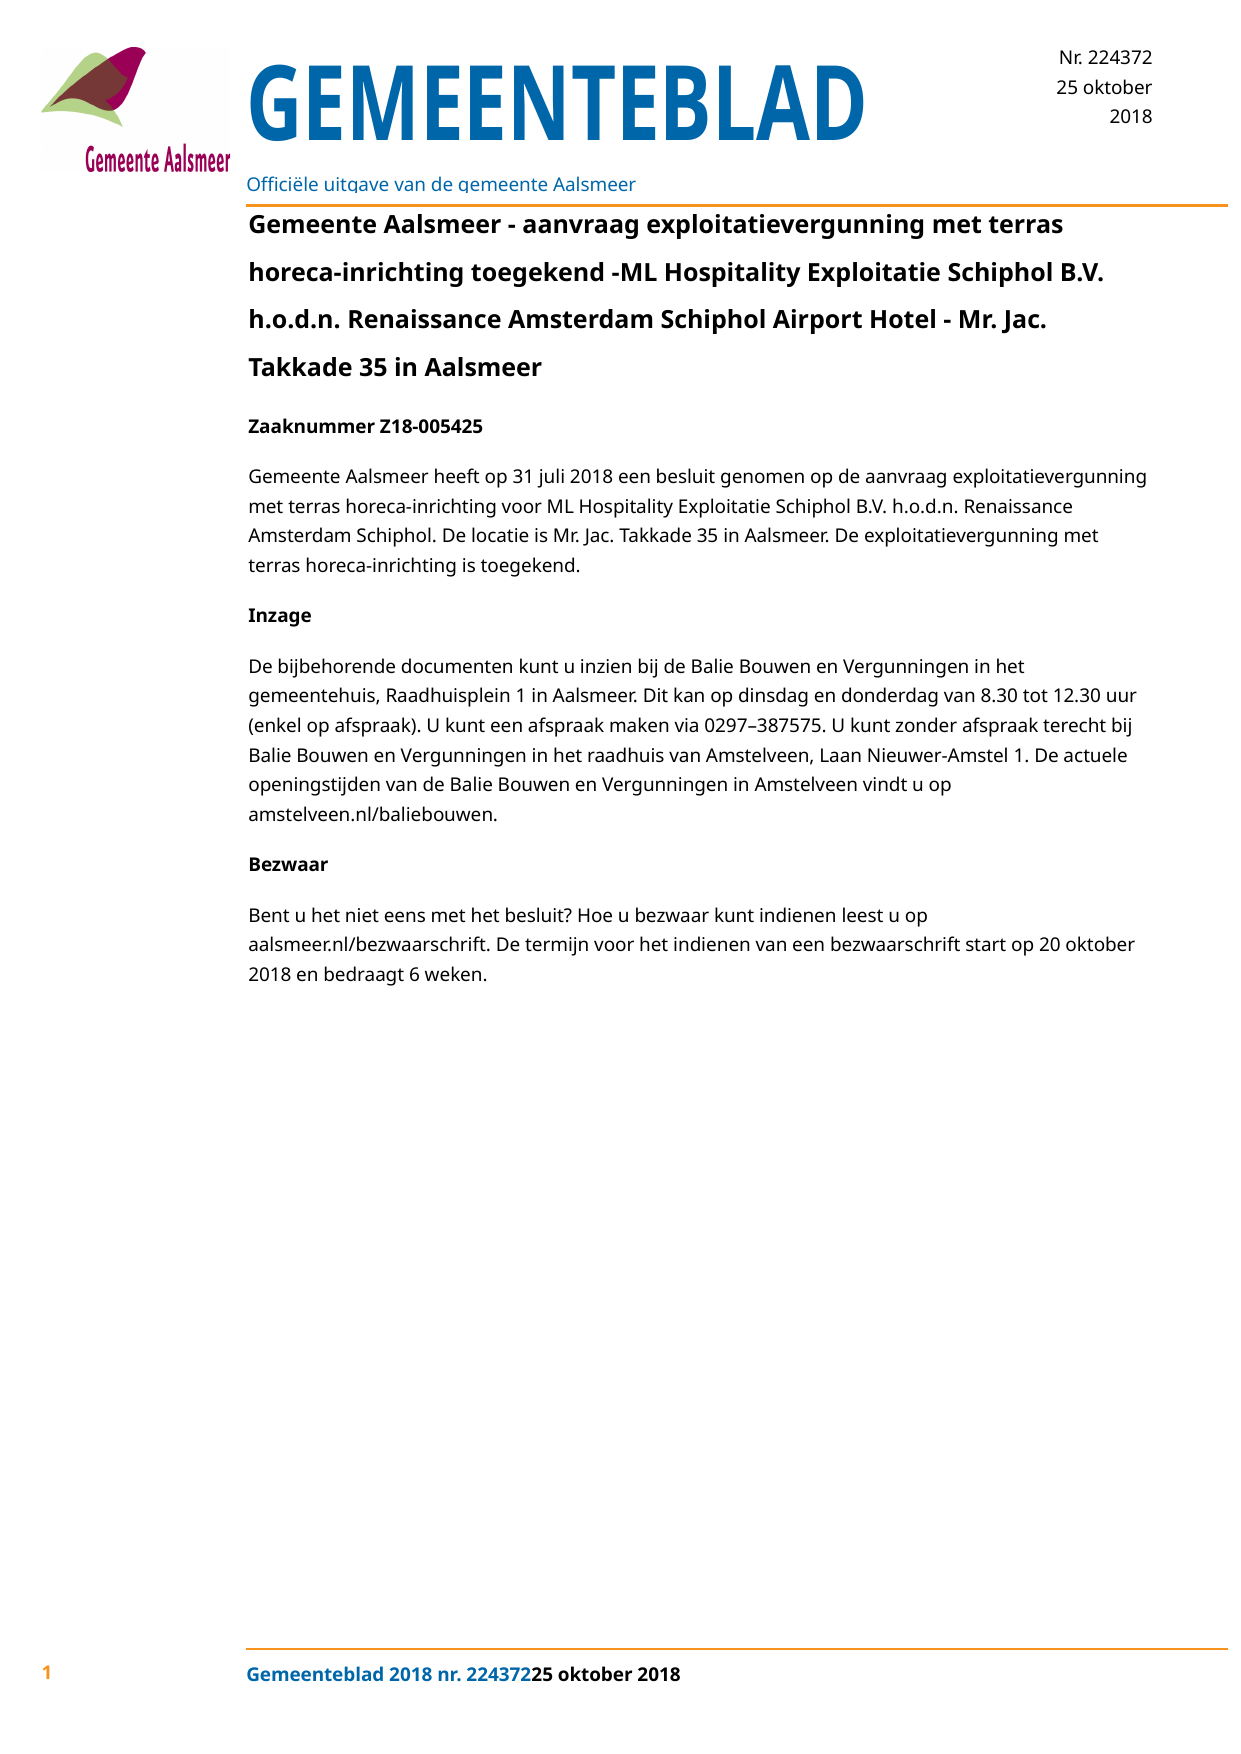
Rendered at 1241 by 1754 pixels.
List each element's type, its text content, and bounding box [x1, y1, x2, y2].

text Bent u het niet eens met het besluit? Hoe u bezwaar kunt indienen leest u op aalsmeer.nl/bezwaarschrift. De termijn voor het indienen van een bezwaarschrift start op 20 oktober 2018 en bedraagt 6 weken. [248, 902, 1152, 987]
text De bijbehorende documenten kunt u inzien bij de Balie Bouwen en Vergunningen in het gemeentehuis, Raadhuisplein 1 in Aalsmeer. Dit kan op dinsdag en donderdag van 8.30 tot 12.30 uur (enkel op afspraak). U kunt een afspraak maken via 0297–387575. U kunt zonder afspraak terecht bij Balie Bouwen en Vergunningen in het raadhuis van Amstelveen, Laan Nieuwer-Amstel 1. De actuele openingstijden van de Balie Bouwen en Vergunningen in Amstelveen vindt u op amstelveen.nl/baliebouwen. [248, 653, 1152, 827]
picture [41, 47, 231, 172]
text Zaaknummer Z18-005425 [248, 413, 1152, 439]
text Gemeente Aalsmeer heeft op 31 juli 2018 een besluit genomen op de aanvraag exploitatievergunning met terras horeca-inrichting voor ML Hospitality Exploitatie Schiphol B.V. h.o.d.n. Renaissance Amsterdam Schiphol. De locatie is Mr. Jac. Takkade 35 in Aalsmeer. De exploitatievergunning met terras horeca-inrichting is toegekend. [248, 463, 1152, 578]
text Gemeente Aalsmeer - aanvraag exploitatievergunning met terras horeca-inrichting toegekend -ML Hospitality Exploitatie Schiphol B.V. h.o.d.n. Renaissance Amsterdam Schiphol Airport Hotel - Mr. Jac. Takkade 35 in Aalsmeer [248, 207, 1152, 384]
text Bezwaar [248, 851, 1152, 877]
text Inzage [248, 603, 1152, 628]
